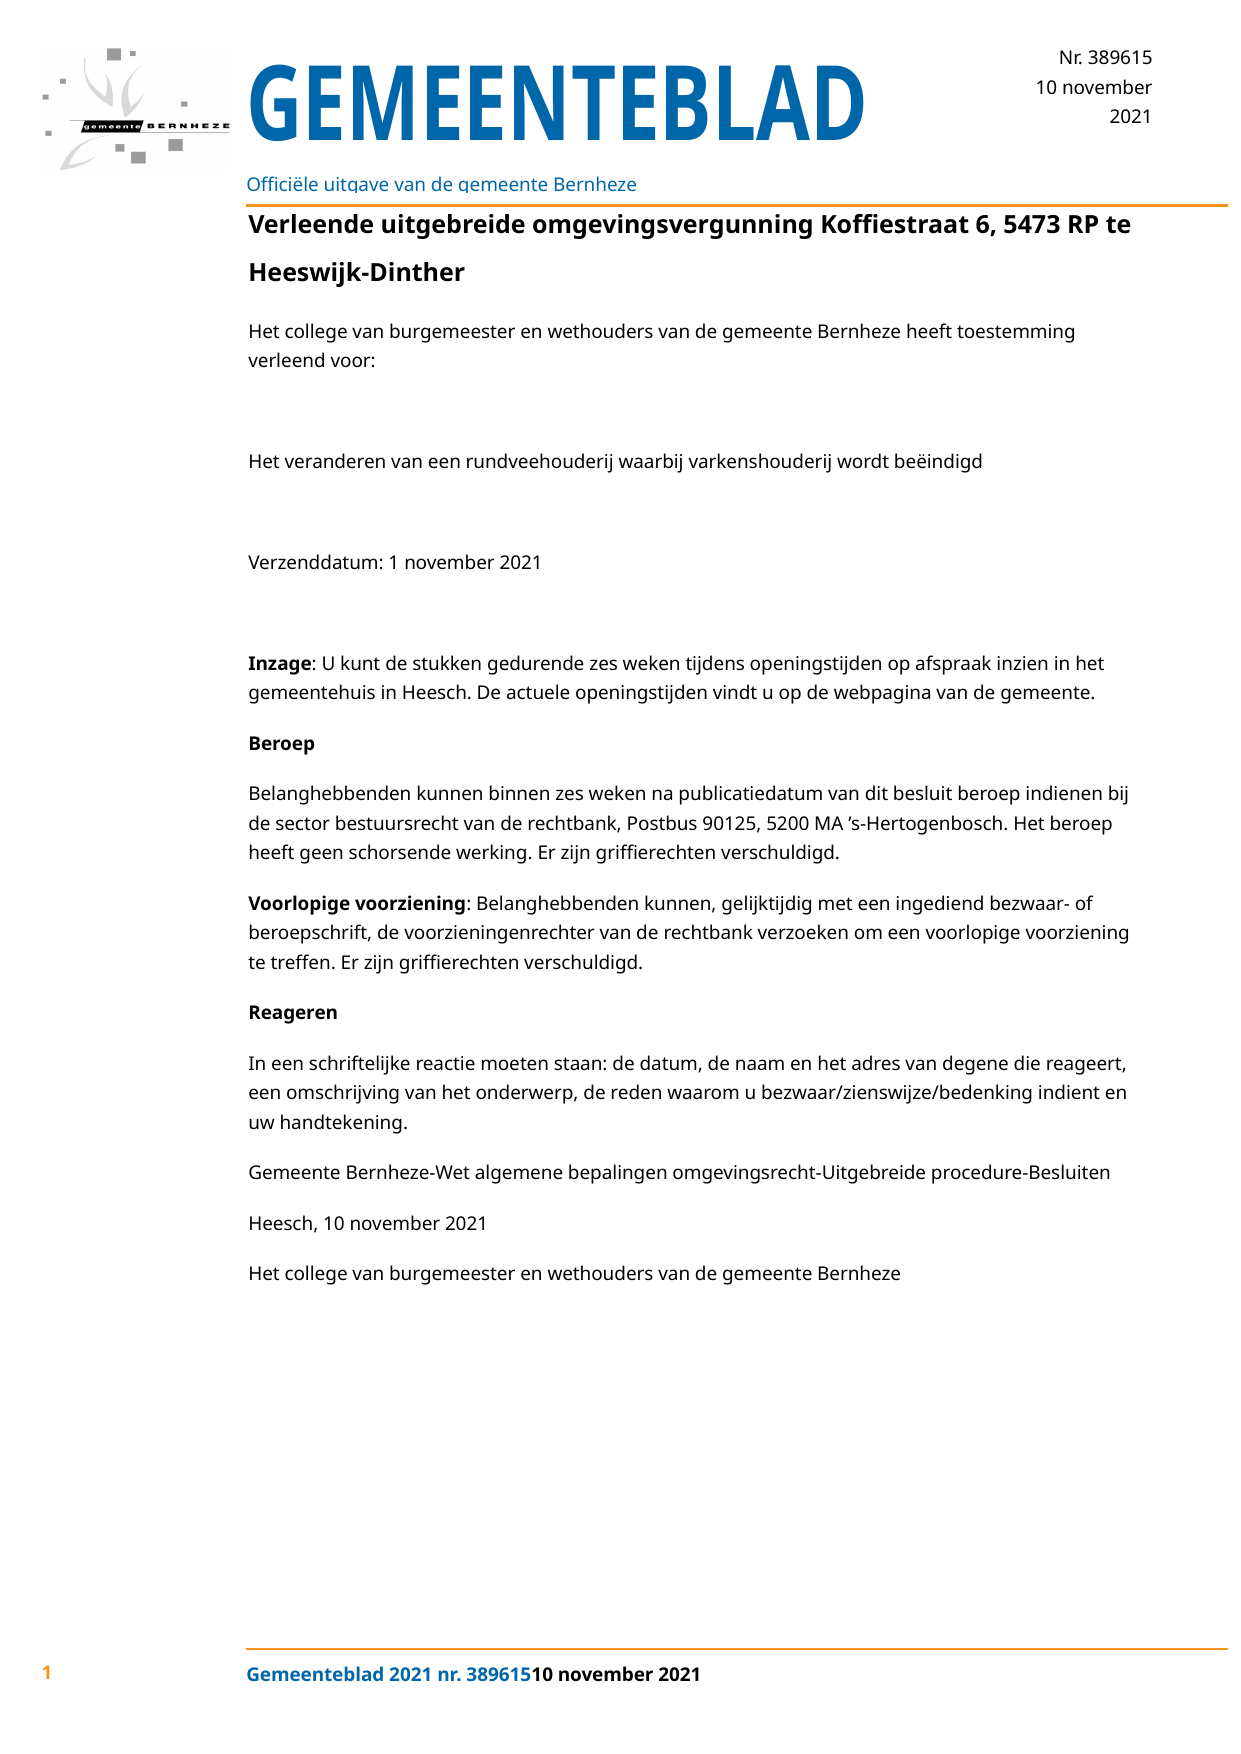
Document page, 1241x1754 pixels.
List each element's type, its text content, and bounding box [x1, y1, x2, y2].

text Reageren [248, 999, 1152, 1025]
text Het college van burgemeester en wethouders van de gemeente Bernheze heeft toestemming verleend voor: [248, 318, 1152, 373]
text Inzage: U kunt de stukken gedurende zes weken tijdens openingstijden op afspraak inzien in het gemeentehuis in Heesch. De actuele openingstijden vindt u op de webpagina van de gemeente. [248, 650, 1152, 705]
text Verleende uitgebreide omgevingsvergunning Koffiestraat 6, 5473 RP te Heeswijk-Dinther [248, 207, 1152, 288]
text Beroep [248, 730, 1152, 756]
text In een schriftelijke reactie moeten staan: de datum, de naam en het adres van degene die reageert, een omschrijving van het onderwerp, de reden waarom u bezwaar/zienswijze/bedenking indient en uw handtekening. [248, 1050, 1152, 1135]
text Het college van burgemeester en wethouders van de gemeente Bernheze [248, 1260, 1152, 1286]
text Gemeente Bernheze-Wet algemene bepalingen omgevingsrecht-Uitgebreide procedure-Besluiten [248, 1159, 1152, 1185]
text Voorlopige voorziening: Belanghebbenden kunnen, gelijktijdig met een ingediend bezwaar- of beroepschrift, de voorzieningenrechter van de rechtbank verzoeken om een voorlopige voorziening te treffen. Er zijn griffierechten verschuldigd. [248, 890, 1152, 975]
text Belanghebbenden kunnen binnen zes weken na publicatiedatum van dit besluit beroep indienen bij de sector bestuursrecht van de rechtbank, Postbus 90125, 5200 MA ’s-Hertogenbosch. Het beroep heeft geen schorsende werking. Er zijn griffierechten verschuldigd. [248, 780, 1152, 865]
text Heesch, 10 november 2021 [248, 1210, 1152, 1236]
text Het veranderen van een rundveehouderij waarbij varkenshouderij wordt beëindigd [248, 448, 1152, 474]
picture [41, 47, 231, 172]
text Verzenddatum: 1 november 2021 [248, 549, 1152, 575]
